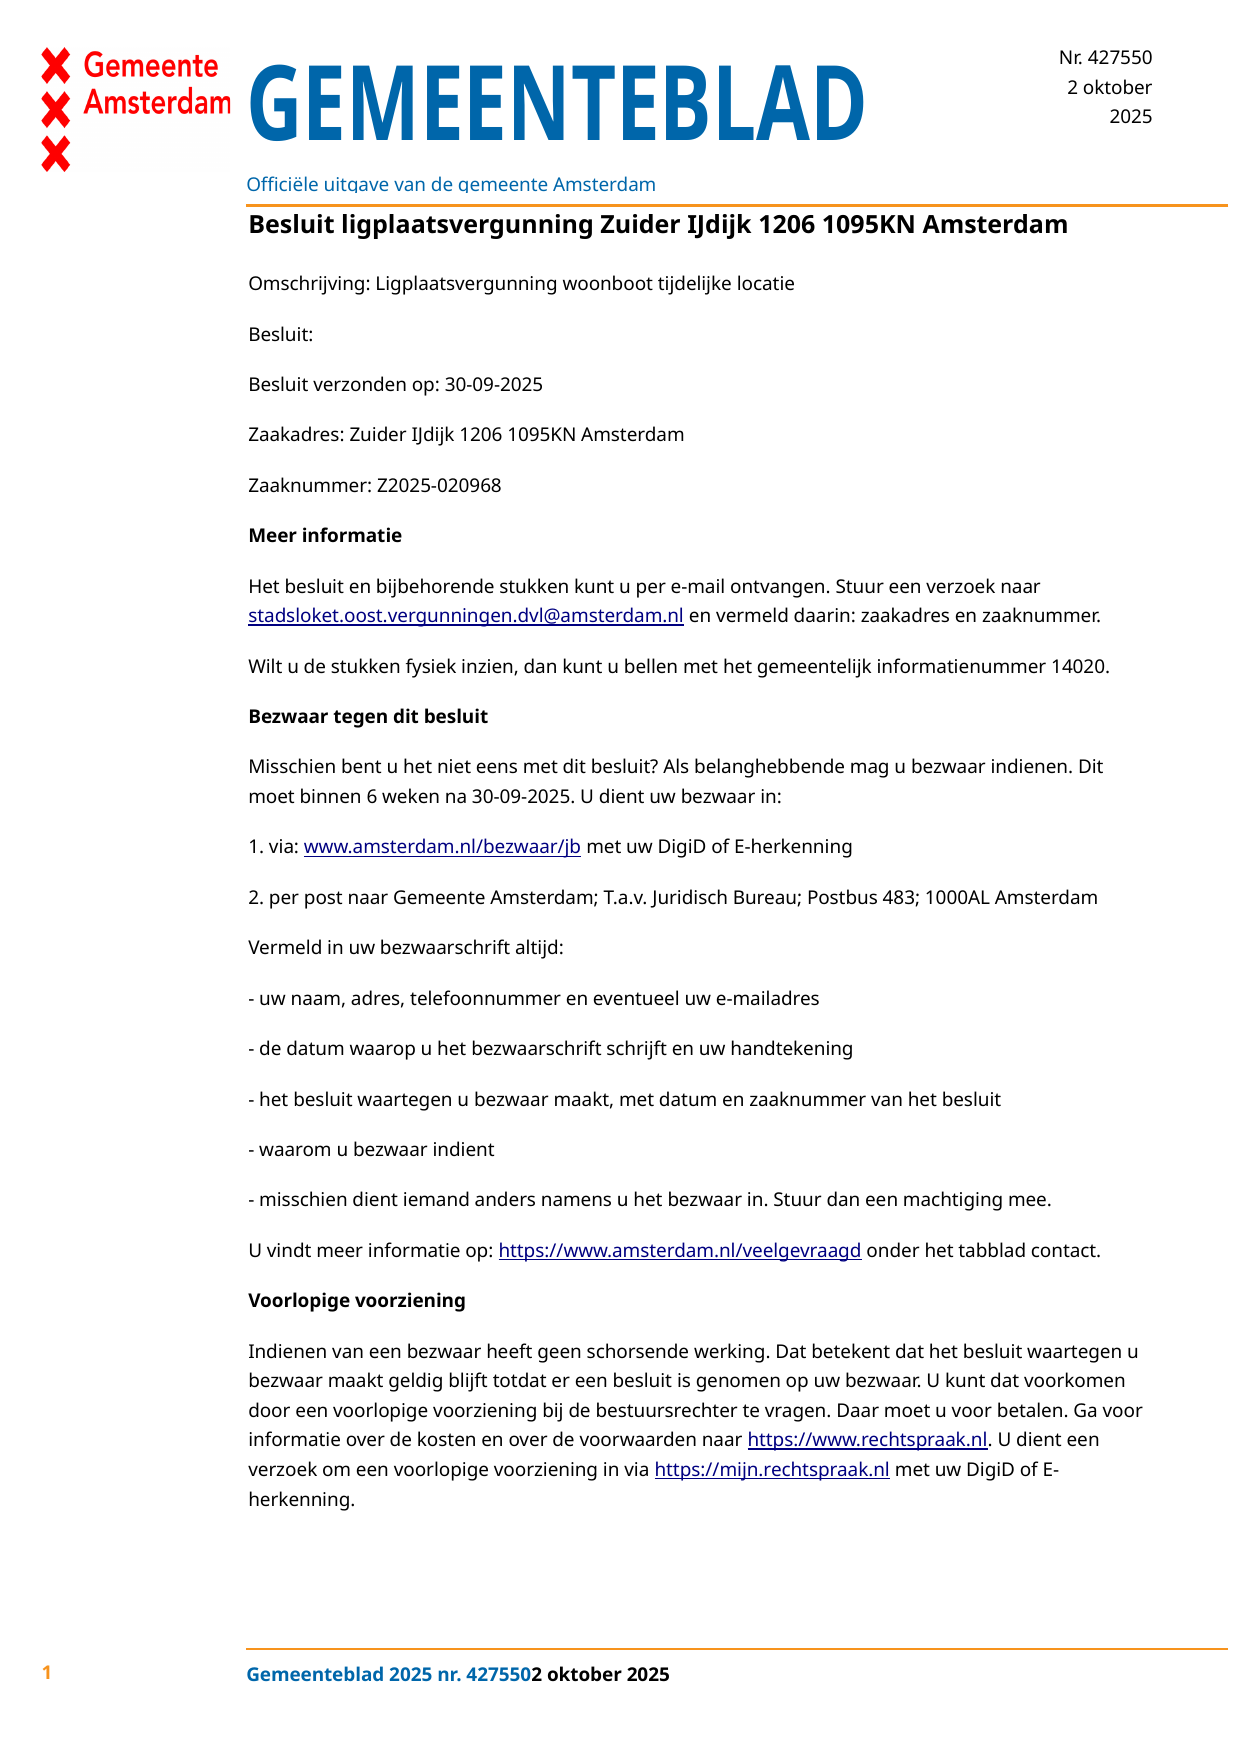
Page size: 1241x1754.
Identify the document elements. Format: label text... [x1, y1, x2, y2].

text Voorlopige voorziening [248, 1287, 1152, 1313]
text Indienen van een bezwaar heeft geen schorsende werking. Dat betekent dat het besluit waartegen u bezwaar maakt geldig blijft totdat er een besluit is genomen op uw bezwaar. U kunt dat voorkomen door een voorlopige voorziening bij de bestuursrechter te vragen. Daar moet u voor betalen. Ga voor informatie over de kosten en over de voorwaarden naar https://www.rechtspraak.nl. U dient een verzoek om een voorlopige voorziening in via https://mijn.rechtspraak.nl met uw DigiD of E-herkenning. [248, 1338, 1152, 1511]
text 1. via: www.amsterdam.nl/bezwaar/jb met uw DigiD of E-herkenning [248, 834, 1152, 859]
text Vermeld in uw bezwaarschrift altijd: [248, 934, 1152, 960]
text Bezwaar tegen dit besluit [248, 703, 1152, 729]
text 2. per post naar Gemeente Amsterdam; T.a.v. Juridisch Bureau; Postbus 483; 1000AL Amsterdam [248, 884, 1152, 910]
text - het besluit waartegen u bezwaar maakt, met datum en zaaknummer van het besluit [248, 1086, 1152, 1111]
text Wilt u de stukken fysiek inzien, dan kunt u bellen met het gemeentelijk informatienummer 14020. [248, 653, 1152, 678]
text - uw naam, adres, telefoonnummer en eventueel uw e-mailadres [248, 985, 1152, 1011]
text Zaaknummer: Z2025-020968 [248, 472, 1152, 498]
text - de datum waarop u het bezwaarschrift schrijft en uw handtekening [248, 1035, 1152, 1061]
text U vindt meer informatie op: https://www.amsterdam.nl/veelgevraagd onder het tabblad contact. [248, 1237, 1152, 1263]
text Misschien bent u het niet eens met dit besluit? Als belanghebbende mag u bezwaar indienen. Dit moet binnen 6 weken na 30-09-2025. U dient uw bezwaar in: [248, 754, 1152, 809]
text - waarom u bezwaar indient [248, 1136, 1152, 1162]
text Het besluit en bijbehorende stukken kunt u per e-mail ontvangen. Stuur een verzoek naar stadsloket.oost.vergunningen.dvl@amsterdam.nl en vermeld daarin: zaakadres en zaaknummer. [248, 573, 1152, 628]
picture [41, 47, 231, 172]
text Besluit verzonden op: 30-09-2025 [248, 371, 1152, 397]
text Zaakadres: Zuider IJdijk 1206 1095KN Amsterdam [248, 422, 1152, 447]
text Besluit: [248, 321, 1152, 346]
text - misschien dient iemand anders namens u het bezwaar in. Stuur dan een machtiging mee. [248, 1187, 1152, 1212]
text Meer informatie [248, 522, 1152, 548]
text Besluit ligplaatsvergunning Zuider IJdijk 1206 1095KN Amsterdam [248, 207, 1152, 241]
text Omschrijving: Ligplaatsvergunning woonboot tijdelijke locatie [248, 270, 1152, 296]
